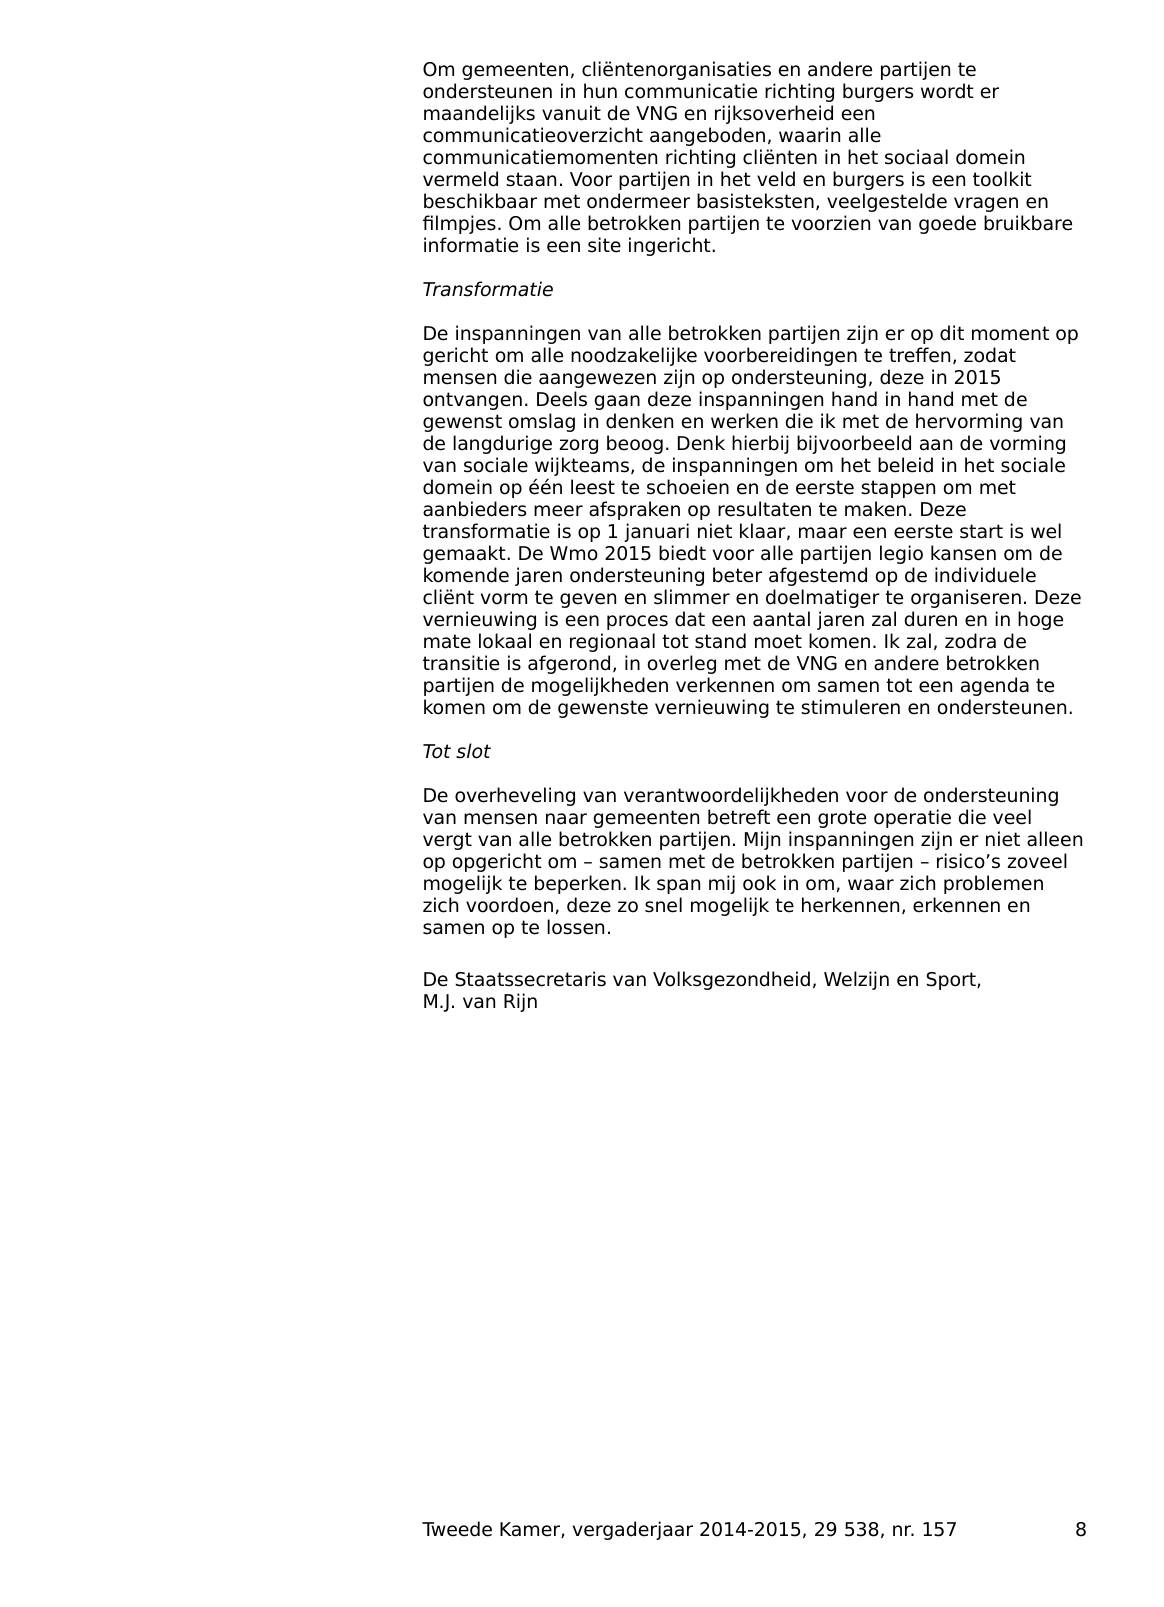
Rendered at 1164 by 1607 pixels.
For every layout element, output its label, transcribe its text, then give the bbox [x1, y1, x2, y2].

text Om gemeenten, cliëntenorganisaties en andere partijen te ondersteunen in hun communicatie richting burgers wordt er maandelijks vanuit de VNG en rijksoverheid een communicatieoverzicht aangeboden, waarin alle communicatiemomenten richting cliënten in het sociaal domein vermeld staan. Voor partijen in het veld en burgers is een toolkit beschikbaar met ondermeer basisteksten, veelgestelde vragen en filmpjes. Om alle betrokken partijen te voorzien van goede bruikbare informatie is een site ingericht. [422, 59, 1087, 257]
text De inspanningen van alle betrokken partijen zijn er op dit moment op gericht om alle noodzakelijke voorbereidingen te treffen, zodat mensen die aangewezen zijn op ondersteuning, deze in 2015 ontvangen. Deels gaan deze inspanningen hand in hand met de gewenst omslag in denken en werken die ik met de hervorming van de langdurige zorg beoog. Denk hierbij bijvoorbeeld aan de vorming van sociale wijkteams, de inspanningen om het beleid in het sociale domein op één leest te schoeien en de eerste stappen om met aanbieders meer afspraken op resultaten te maken. Deze transformatie is op 1 januari niet klaar, maar een eerste start is wel gemaakt. De Wmo 2015 biedt voor alle partijen legio kansen om de komende jaren ondersteuning beter afgestemd op de individuele cliënt vorm te geven en slimmer en doelmatiger te organiseren. Deze vernieuwing is een proces dat een aantal jaren zal duren en in hoge mate lokaal en regionaal tot stand moet komen. Ik zal, zodra de transitie is afgerond, in overleg met de VNG en andere betrokken partijen de mogelijkheden verkennen om samen tot een agenda te komen om de gewenste vernieuwing te stimuleren en ondersteunen. [422, 323, 1087, 719]
text De overheveling van verantwoordelijkheden voor de ondersteuning van mensen naar gemeenten betreft een grote operatie die veel vergt van alle betrokken partijen. Mijn inspanningen zijn er niet alleen op opgericht om – samen met de betrokken partijen – risico’s zoveel mogelijk te beperken. Ik span mij ook in om, waar zich problemen zich voordoen, deze zo snel mogelijk te herkennen, erkennen en samen op te lossen. [422, 785, 1087, 939]
subtitle Transformatie [422, 279, 1087, 301]
text De Staatssecretaris van Volksgezondheid, Welzijn en Sport, M.J. van Rijn [422, 969, 1087, 1013]
subtitle Tot slot [422, 741, 1087, 763]
